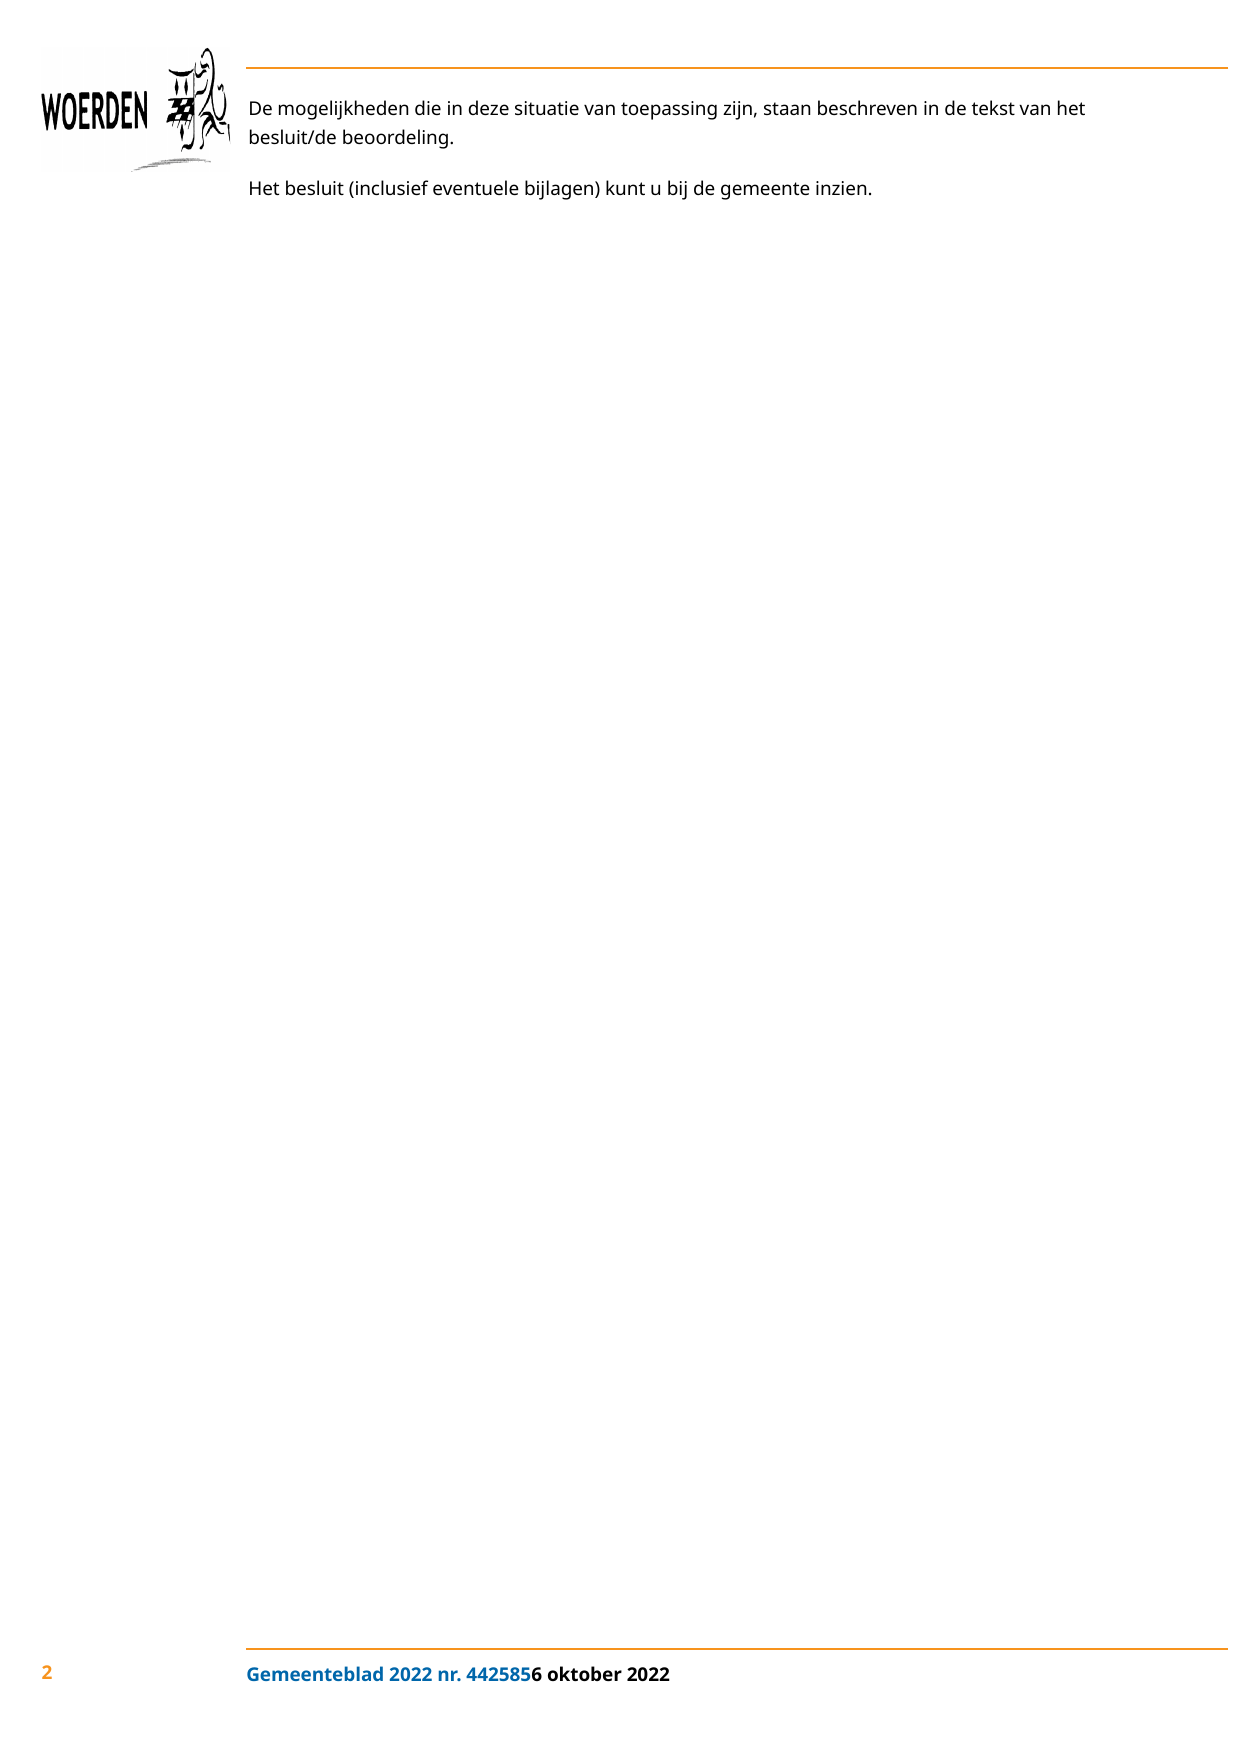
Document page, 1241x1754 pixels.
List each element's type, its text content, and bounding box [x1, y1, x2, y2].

text Het besluit (inclusief eventuele bijlagen) kunt u bij de gemeente inzien. [248, 175, 1152, 201]
picture [41, 47, 231, 172]
text De mogelijkheden die in deze situatie van toepassing zijn, staan beschreven in de tekst van het besluit/de beoordeling. [248, 95, 1152, 150]
